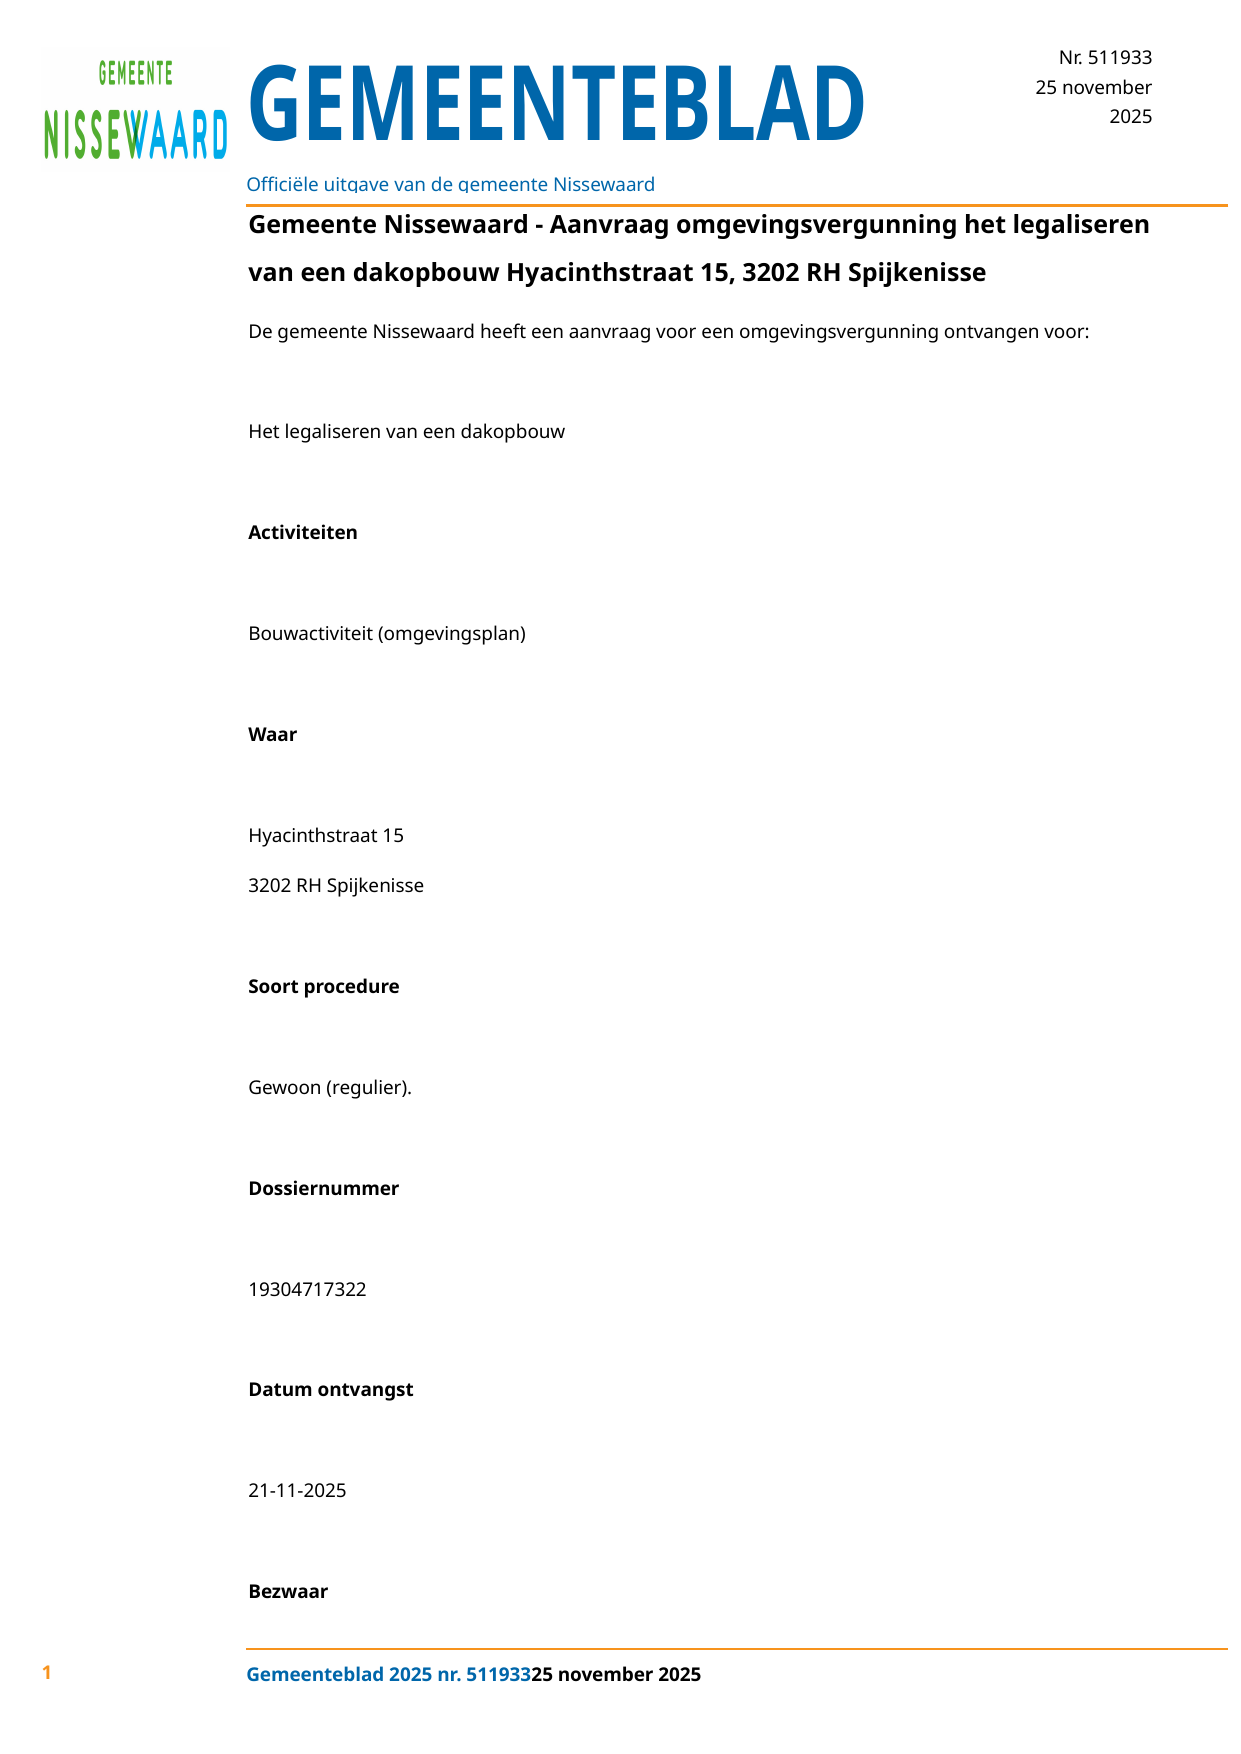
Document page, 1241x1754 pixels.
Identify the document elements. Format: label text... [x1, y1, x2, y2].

text Gemeente Nissewaard - Aanvraag omgevingsvergunning het legaliseren van een dakopbouw Hyacinthstraat 15, 3202 RH Spijkenisse [248, 207, 1152, 288]
text Soort procedure [248, 973, 1152, 999]
text 19304717322 [248, 1276, 1152, 1302]
text Het legaliseren van een dakopbouw [248, 419, 1152, 444]
text Datum ontvangst [248, 1377, 1152, 1402]
text Hyacinthstraat 15 [248, 822, 1152, 848]
text Waar [248, 721, 1152, 747]
text Gewoon (regulier). [248, 1074, 1152, 1100]
text Activiteiten [248, 519, 1152, 545]
text Bouwactiviteit (omgevingsplan) [248, 620, 1152, 646]
text 21-11-2025 [248, 1477, 1152, 1503]
text 3202 RH Spijkenisse [248, 872, 1152, 898]
picture [41, 47, 231, 172]
text Dossiernummer [248, 1175, 1152, 1201]
text Bezwaar [248, 1578, 1152, 1604]
text De gemeente Nissewaard heeft een aanvraag voor een omgevingsvergunning ontvangen voor: [248, 318, 1152, 344]
